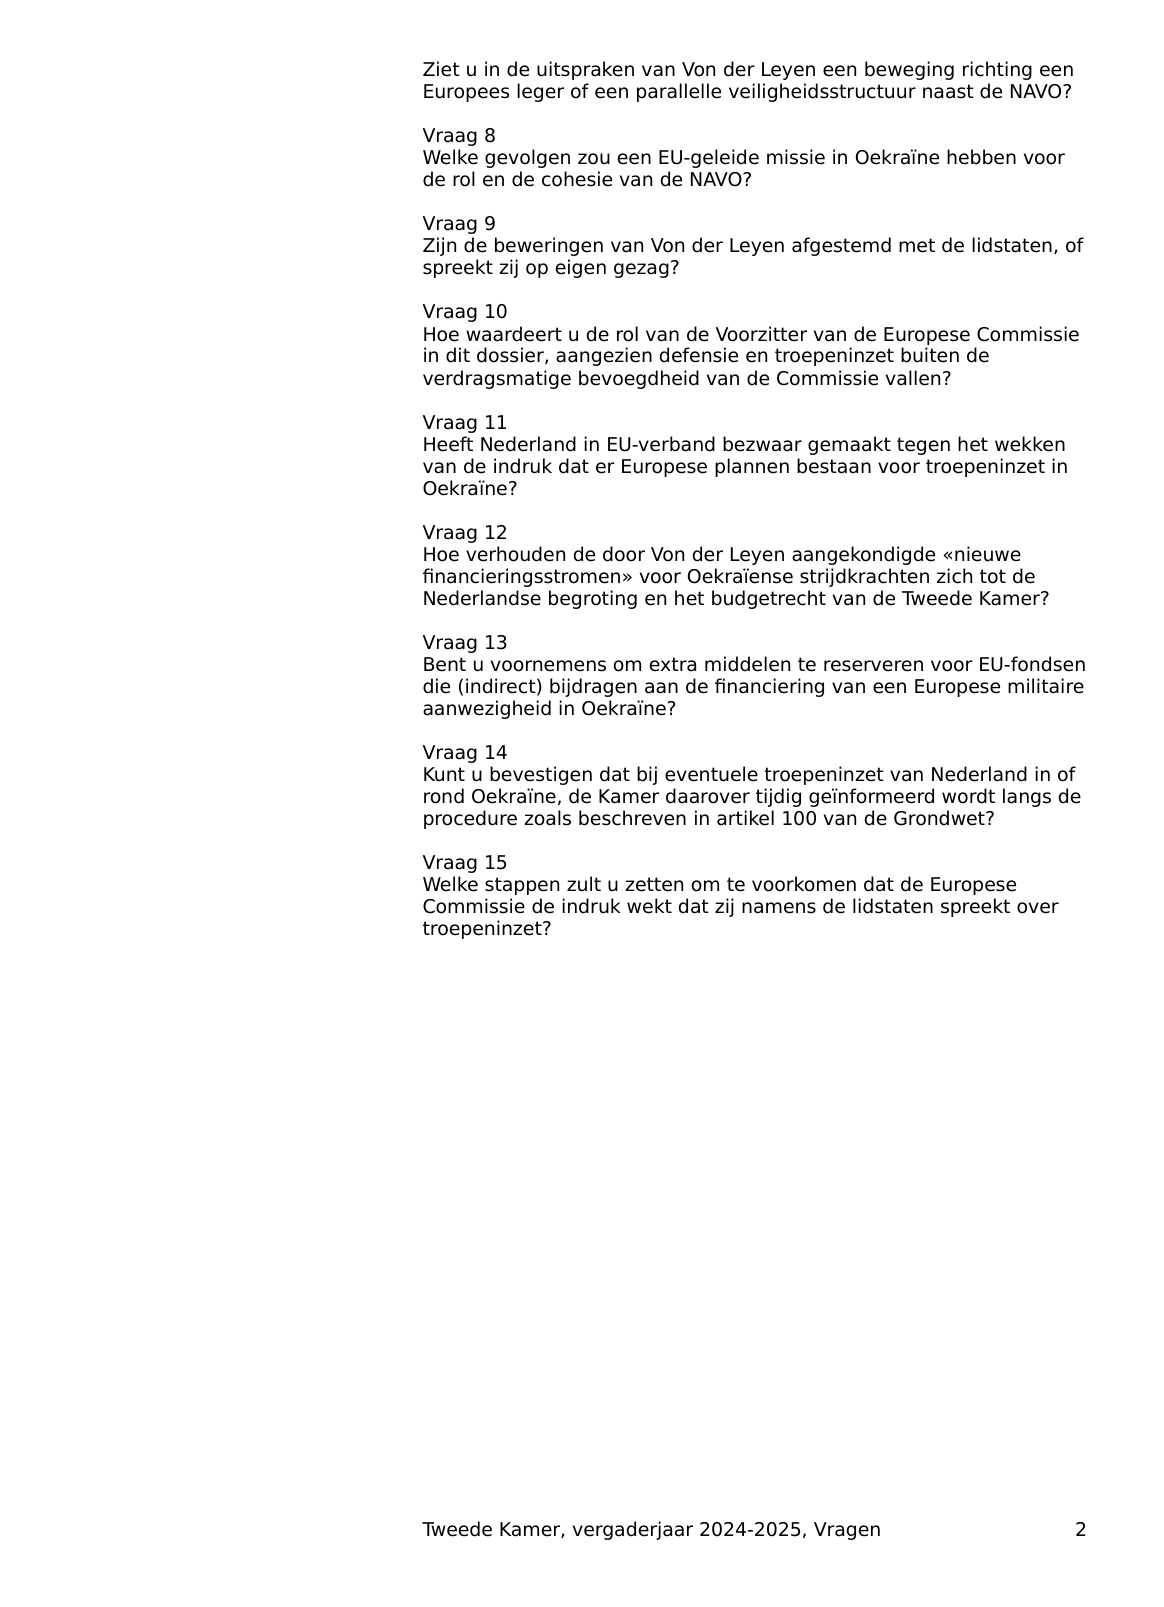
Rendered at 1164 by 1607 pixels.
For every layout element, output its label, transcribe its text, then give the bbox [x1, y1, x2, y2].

text Kunt u bevestigen dat bij eventuele troepeninzet van Nederland in of rond Oekraïne, de Kamer daarover tijdig geïnformeerd wordt langs de procedure zoals beschreven in artikel 100 van de Grondwet? [422, 764, 1087, 830]
text Bent u voornemens om extra middelen te reserveren voor EU-fondsen die (indirect) bijdragen aan de financiering van een Europese militaire aanwezigheid in Oekraïne? [422, 654, 1087, 720]
text Vraag 10 [422, 301, 1087, 323]
text Vraag 15 [422, 852, 1087, 874]
text Zijn de beweringen van Von der Leyen afgestemd met de lidstaten, of spreekt zij op eigen gezag? [422, 235, 1087, 279]
text Vraag 13 [422, 632, 1087, 654]
text Hoe waardeert u de rol van de Voorzitter van de Europese Commissie in dit dossier, aangezien defensie en troepeninzet buiten de verdragsmatige bevoegdheid van de Commissie vallen? [422, 323, 1087, 389]
text Vraag 14 [422, 742, 1087, 764]
text Heeft Nederland in EU-verband bezwaar gemaakt tegen het wekken van de indruk dat er Europese plannen bestaan voor troepeninzet in Oekraïne? [422, 433, 1087, 499]
text Vraag 8 [422, 125, 1087, 147]
text Vraag 9 [422, 213, 1087, 235]
text Welke stappen zult u zetten om te voorkomen dat de Europese Commissie de indruk wekt dat zij namens de lidstaten spreekt over troepeninzet? [422, 874, 1087, 940]
text Ziet u in de uitspraken van Von der Leyen een beweging richting een Europees leger of een parallelle veiligheidsstructuur naast de NAVO? [422, 59, 1087, 103]
text Vraag 11 [422, 412, 1087, 433]
text Hoe verhouden de door Von der Leyen aangekondigde «nieuwe financieringsstromen» voor Oekraïense strijdkrachten zich tot de Nederlandse begroting en het budgetrecht van de Tweede Kamer? [422, 544, 1087, 609]
text Welke gevolgen zou een EU-geleide missie in Oekraïne hebben voor de rol en de cohesie van de NAVO? [422, 147, 1087, 191]
text Vraag 12 [422, 522, 1087, 544]
